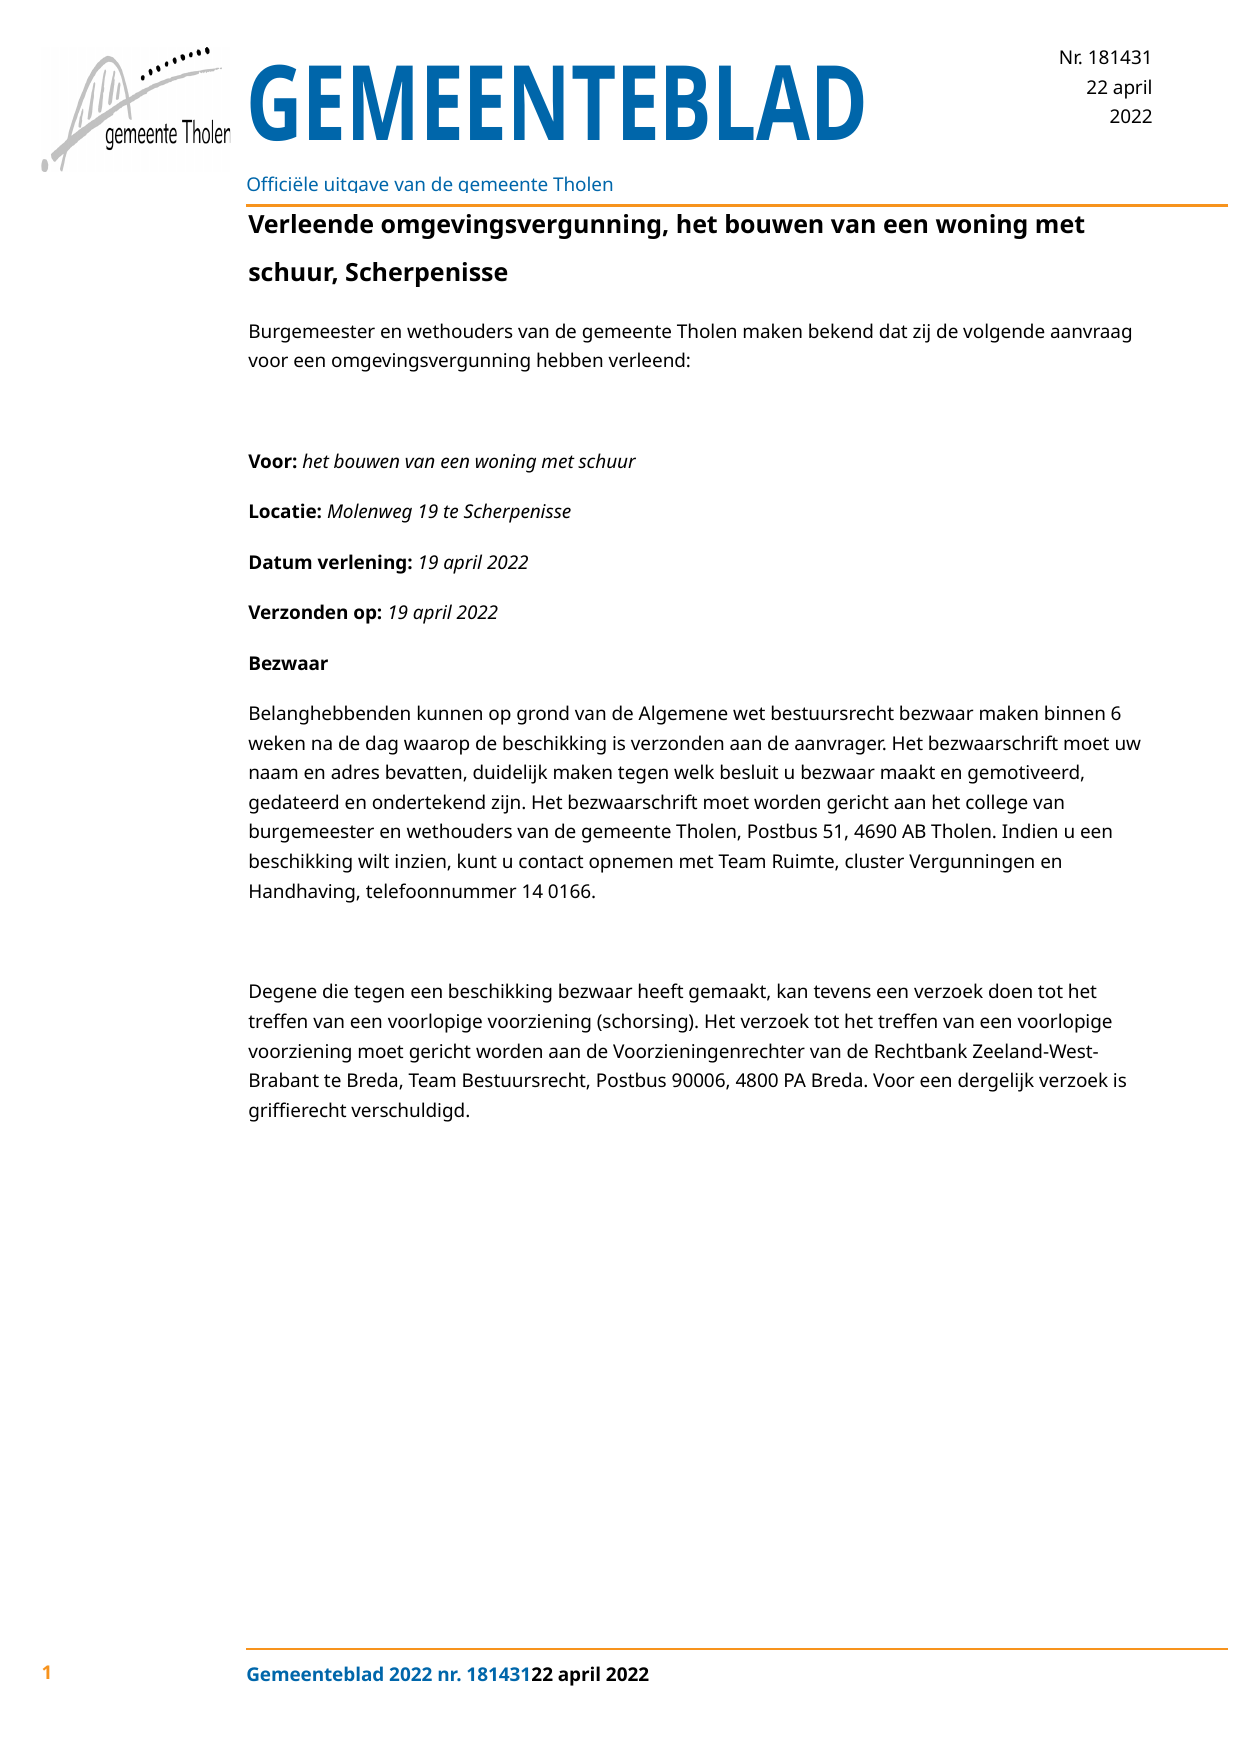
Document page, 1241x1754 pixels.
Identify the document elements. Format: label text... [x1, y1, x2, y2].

picture [41, 47, 231, 172]
text Datum verlening: 19 april 2022 [248, 549, 1152, 575]
text Degene die tegen een beschikking bezwaar heeft gemaakt, kan tevens een verzoek doen tot het treffen van een voorlopige voorziening (schorsing). Het verzoek tot het treffen van een voorlopige voorziening moet gericht worden aan de Voorzieningenrechter van de Rechtbank Zeeland-West-Brabant te Breda, Team Bestuursrecht, Postbus 90006, 4800 PA Breda. Voor een dergelijk verzoek is griffierecht verschuldigd. [248, 979, 1152, 1123]
text Voor: het bouwen van een woning met schuur [248, 448, 1152, 474]
text Bezwaar [248, 650, 1152, 676]
text Burgemeester en wethouders van de gemeente Tholen maken bekend dat zij de volgende aanvraag voor een omgevingsvergunning hebben verleend: [248, 318, 1152, 373]
text Locatie: Molenweg 19 te Scherpenisse [248, 499, 1152, 524]
text Verzonden op: 19 april 2022 [248, 599, 1152, 625]
text Verleende omgevingsvergunning, het bouwen van een woning met schuur, Scherpenisse [248, 207, 1152, 288]
text Belanghebbenden kunnen op grond van de Algemene wet bestuursrecht bezwaar maken binnen 6 weken na de dag waarop de beschikking is verzonden aan de aanvrager. Het bezwaarschrift moet uw naam en adres bevatten, duidelijk maken tegen welk besluit u bezwaar maakt en gemotiveerd, gedateerd en ondertekend zijn. Het bezwaarschrift moet worden gericht aan het college van burgemeester en wethouders van de gemeente Tholen, Postbus 51, 4690 AB Tholen. Indien u een beschikking wilt inzien, kunt u contact opnemen met Team Ruimte, cluster Vergunningen en Handhaving, telefoonnummer 14 0166. [248, 700, 1152, 904]
